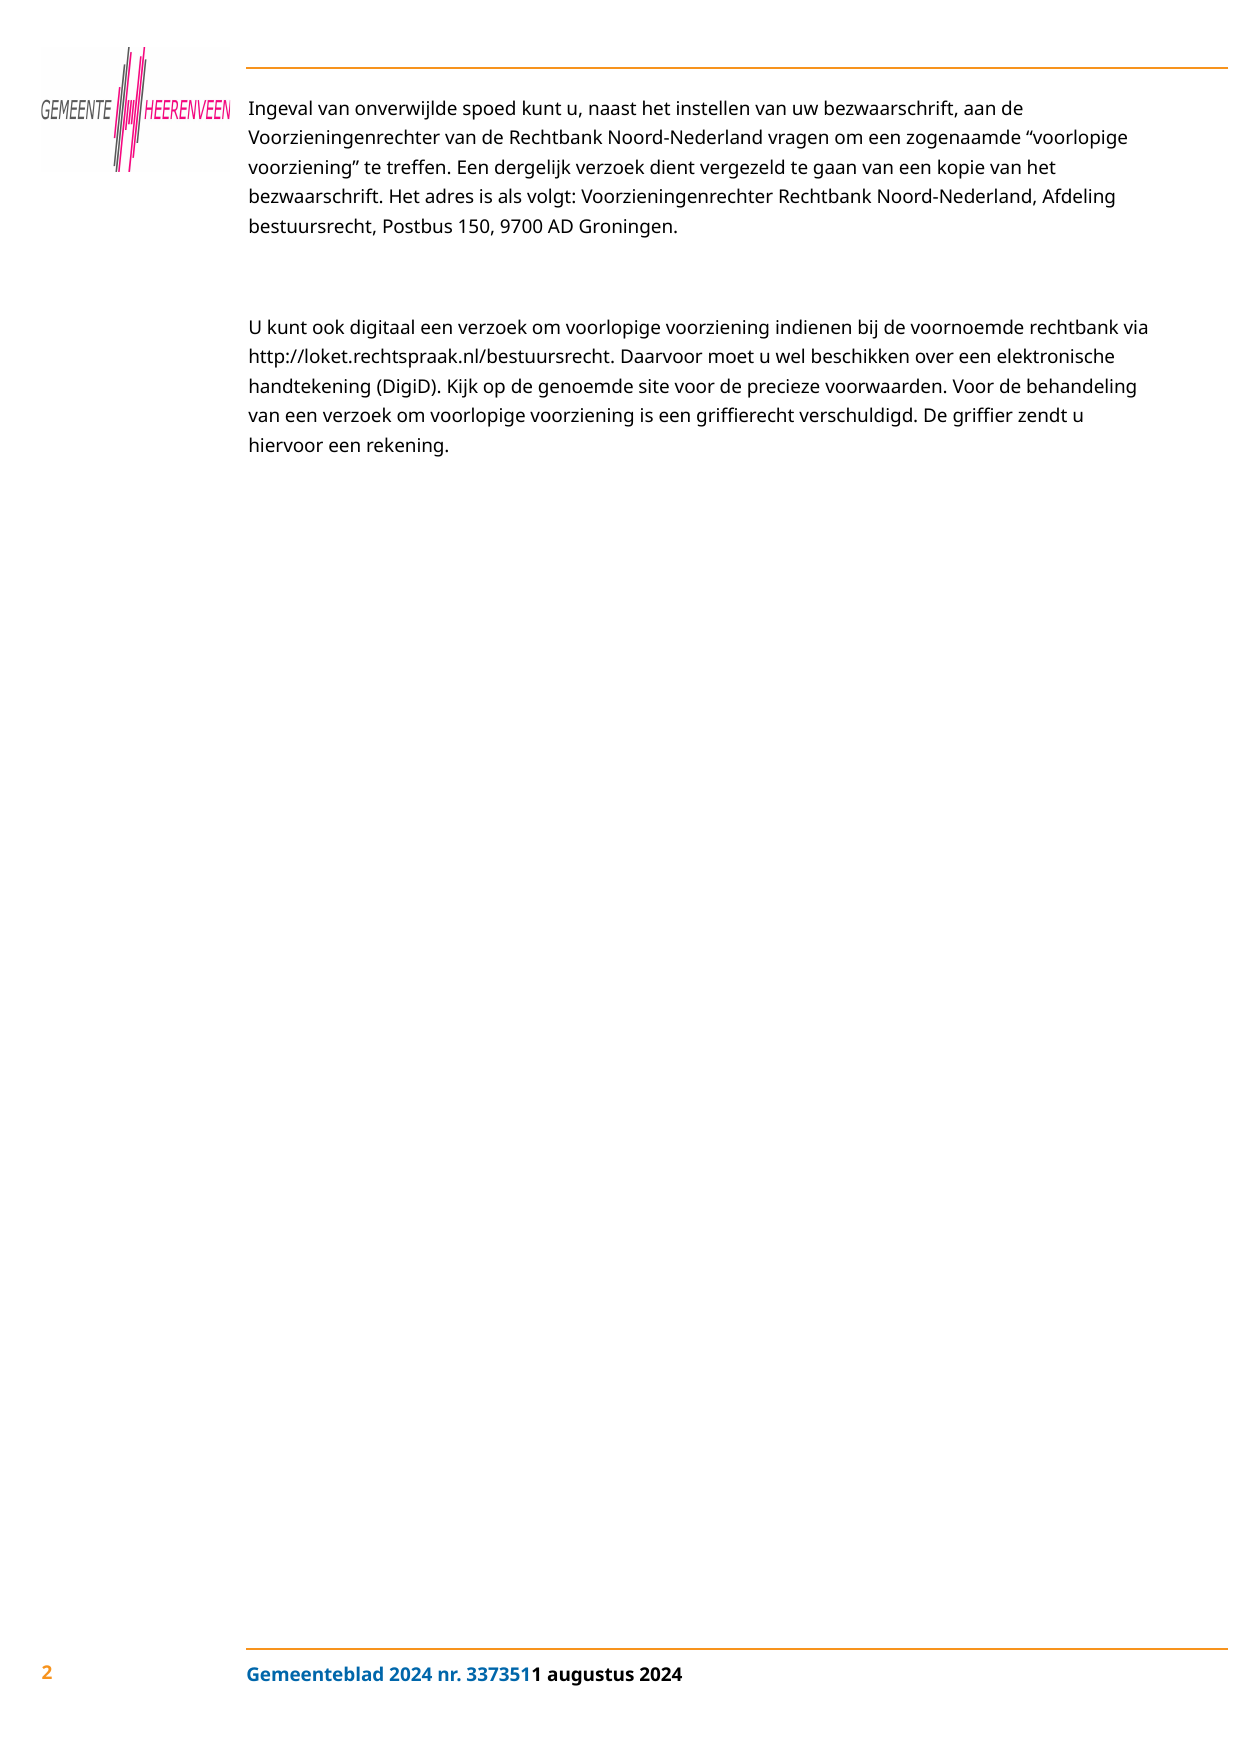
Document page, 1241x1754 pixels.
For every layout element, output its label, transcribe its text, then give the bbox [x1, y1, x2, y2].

text Ingeval van onverwijlde spoed kunt u, naast het instellen van uw bezwaarschrift, aan de Voorzieningenrechter van de Rechtbank Noord-Nederland vragen om een zogenaamde “voorlopige voorziening” te treffen. Een dergelijk verzoek dient vergezeld te gaan van een kopie van het bezwaarschrift. Het adres is als volgt: Voorzieningenrechter Rechtbank Noord-Nederland, Afdeling bestuursrecht, Postbus 150, 9700 AD Groningen. [248, 95, 1152, 239]
text U kunt ook digitaal een verzoek om voorlopige voorziening indienen bij de voornoemde rechtbank via http://loket.rechtspraak.nl/bestuursrecht. Daarvoor moet u wel beschikken over een elektronische handtekening (DigiD). Kijk op de genoemde site voor de precieze voorwaarden. Voor de behandeling van een verzoek om voorlopige voorziening is een griffierecht verschuldigd. De griffier zendt u hiervoor een rekening. [248, 314, 1152, 458]
picture [41, 47, 231, 172]
